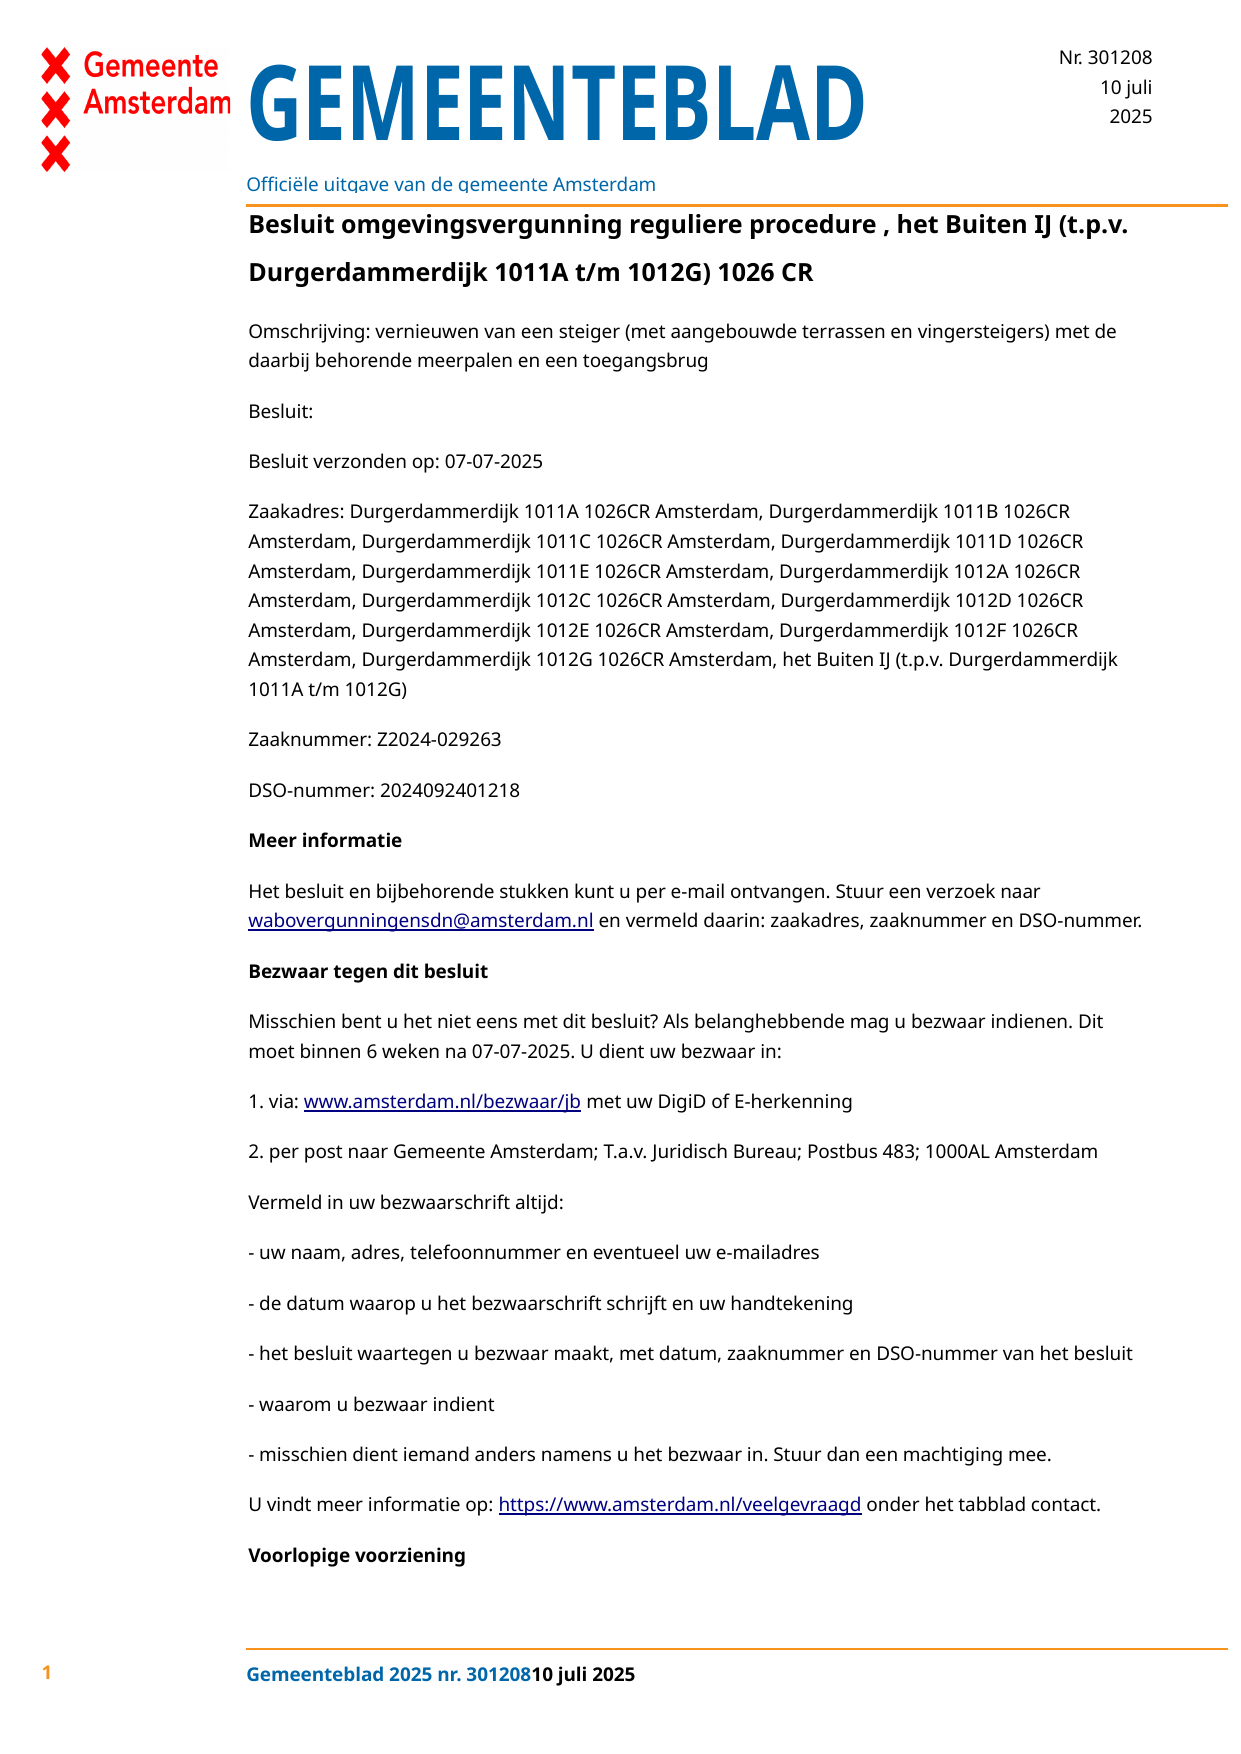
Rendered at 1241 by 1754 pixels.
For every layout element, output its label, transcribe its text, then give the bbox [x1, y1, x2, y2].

text DSO-nummer: 2024092401218 [248, 777, 1152, 803]
text - waarom u bezwaar indient [248, 1391, 1152, 1417]
text Omschrijving: vernieuwen van een steiger (met aangebouwde terrassen en vingersteigers) met de daarbij behorende meerpalen en een toegangsbrug [248, 318, 1152, 373]
text - de datum waarop u het bezwaarschrift schrijft en uw handtekening [248, 1290, 1152, 1316]
text Misschien bent u het niet eens met dit besluit? Als belanghebbende mag u bezwaar indienen. Dit moet binnen 6 weken na 07-07-2025. U dient uw bezwaar in: [248, 1008, 1152, 1064]
picture [41, 47, 231, 172]
text - uw naam, adres, telefoonnummer en eventueel uw e-mailadres [248, 1239, 1152, 1265]
text U vindt meer informatie op: https://www.amsterdam.nl/veelgevraagd onder het tabblad contact. [248, 1492, 1152, 1517]
text Besluit verzonden op: 07-07-2025 [248, 448, 1152, 474]
text Voorlopige voorziening [248, 1542, 1152, 1568]
text Bezwaar tegen dit besluit [248, 958, 1152, 984]
text Het besluit en bijbehorende stukken kunt u per e-mail ontvangen. Stuur een verzoek naar wabovergunningensdn@amsterdam.nl en vermeld daarin: zaakadres, zaaknummer en DSO-nummer. [248, 878, 1152, 933]
text Besluit: [248, 398, 1152, 424]
text Zaakadres: Durgerdammerdijk 1011A 1026CR Amsterdam, Durgerdammerdijk 1011B 1026CR Amsterdam, Durgerdammerdijk 1011C 1026CR Amsterdam, Durgerdammerdijk 1011D 1026CR Amsterdam, Durgerdammerdijk 1011E 1026CR Amsterdam, Durgerdammerdijk 1012A 1026CR Amsterdam, Durgerdammerdijk 1012C 1026CR Amsterdam, Durgerdammerdijk 1012D 1026CR Amsterdam, Durgerdammerdijk 1012E 1026CR Amsterdam, Durgerdammerdijk 1012F 1026CR Amsterdam, Durgerdammerdijk 1012G 1026CR Amsterdam, het Buiten IJ (t.p.v. Durgerdammerdijk 1011A t/m 1012G) [248, 499, 1152, 702]
text Zaaknummer: Z2024-029263 [248, 727, 1152, 752]
text Vermeld in uw bezwaarschrift altijd: [248, 1189, 1152, 1215]
text Meer informatie [248, 827, 1152, 853]
text 1. via: www.amsterdam.nl/bezwaar/jb met uw DigiD of E-herkenning [248, 1088, 1152, 1114]
text - misschien dient iemand anders namens u het bezwaar in. Stuur dan een machtiging mee. [248, 1441, 1152, 1467]
text - het besluit waartegen u bezwaar maakt, met datum, zaaknummer en DSO-nummer van het besluit [248, 1340, 1152, 1366]
text 2. per post naar Gemeente Amsterdam; T.a.v. Juridisch Bureau; Postbus 483; 1000AL Amsterdam [248, 1139, 1152, 1164]
text Besluit omgevingsvergunning reguliere procedure , het Buiten IJ (t.p.v. Durgerdammerdijk 1011A t/m 1012G) 1026 CR [248, 207, 1152, 288]
